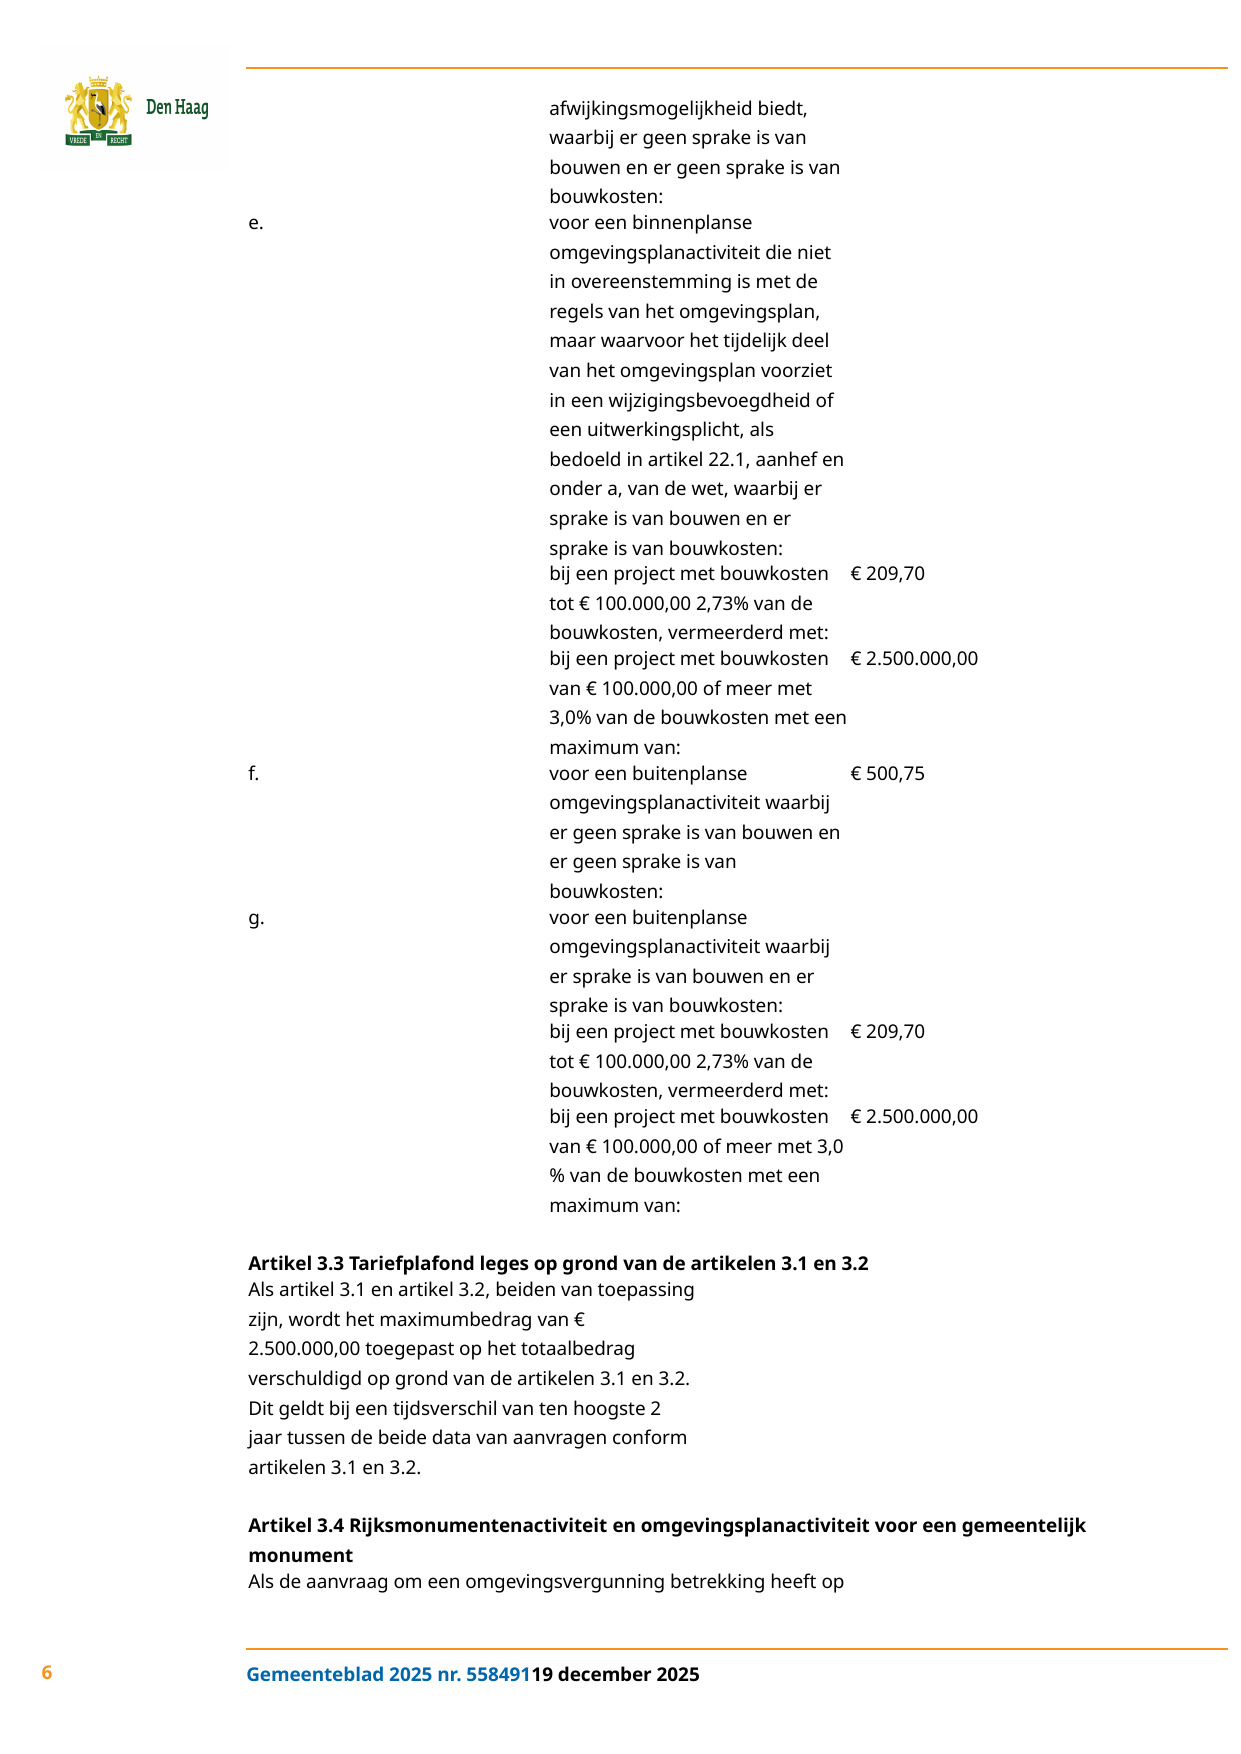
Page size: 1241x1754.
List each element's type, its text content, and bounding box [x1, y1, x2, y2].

table_cell € 2.500.000,00 [850, 645, 1152, 760]
table_cell [850, 1568, 1152, 1593]
table_cell bij een project met bouwkosten van € 100.000,00 of meer met 3,0 % van de bouwkosten met een maximum van: [549, 1103, 850, 1218]
table_header Artikel 3.4 Rijksmonumentenactiviteit en omgevingsplanactiviteit voor een gemeentelijk monument [248, 1513, 1152, 1568]
table_cell Als artikel 3.1 en artikel 3.2, beiden van toepassing zijn, wordt het maximumbedrag van € 2.500.000,00 toegepast op het totaalbedrag verschuldigd op grond van de artikelen 3.1 en 3.2. Dit geldt bij een tijdsverschil van ten hoogste 2 jaar tussen de beide data van aanvragen conform artikelen 3.1 en 3.2. [248, 1276, 700, 1479]
table_cell f. [248, 760, 549, 904]
picture [41, 47, 231, 172]
table_cell voor een buitenplanse omgevingsplanactiviteit waarbij er geen sprake is van bouwen en er geen sprake is van bouwkosten: [549, 760, 850, 904]
table_cell e. [248, 209, 549, 560]
table_cell [850, 95, 1152, 209]
table_cell [248, 1103, 549, 1218]
table_cell [248, 95, 549, 209]
table_cell bij een project met bouwkosten tot € 100.000,00 2,73% van de bouwkosten, vermeerderd met: [549, 560, 850, 645]
table_cell [850, 209, 1152, 560]
table_cell [248, 1018, 549, 1103]
table_cell € 209,70 [850, 1018, 1152, 1103]
table_cell [248, 645, 549, 760]
table_cell voor een binnenplanse omgevingsplanactiviteit die niet in overeenstemming is met de regels van het omgevingsplan, maar waarvoor het tijdelijk deel van het omgevingsplan voorziet in een wijzigingsbevoegdheid of een uitwerkingsplicht, als bedoeld in artikel 22.1, aanhef en onder a, van de wet, waarbij er sprake is van bouwen en er sprake is van bouwkosten: [549, 209, 850, 560]
table_cell bij een project met bouwkosten tot € 100.000,00 2,73% van de bouwkosten, vermeerderd met: [549, 1018, 850, 1103]
table_cell [850, 904, 1152, 1018]
table_cell bij een project met bouwkosten van € 100.000,00 of meer met 3,0% van de bouwkosten met een maximum van: [549, 645, 850, 760]
table_cell afwijkingsmogelijkheid biedt, waarbij er geen sprake is van bouwen en er geen sprake is van bouwkosten: [549, 95, 850, 209]
table_cell [700, 1276, 1152, 1479]
table_cell voor een buitenplanse omgevingsplanactiviteit waarbij er sprake is van bouwen en er sprake is van bouwkosten: [549, 904, 850, 1018]
table_cell [248, 560, 549, 645]
table_cell € 209,70 [850, 560, 1152, 645]
table_cell € 500,75 [850, 760, 1152, 904]
table_header Artikel 3.3 Tariefplafond leges op grond van de artikelen 3.1 en 3.2 [248, 1251, 1152, 1276]
table_cell € 2.500.000,00 [850, 1103, 1152, 1218]
table_cell Als de aanvraag om een omgevingsvergunning betrekking heeft op [248, 1568, 850, 1593]
table_cell g. [248, 904, 549, 1018]
